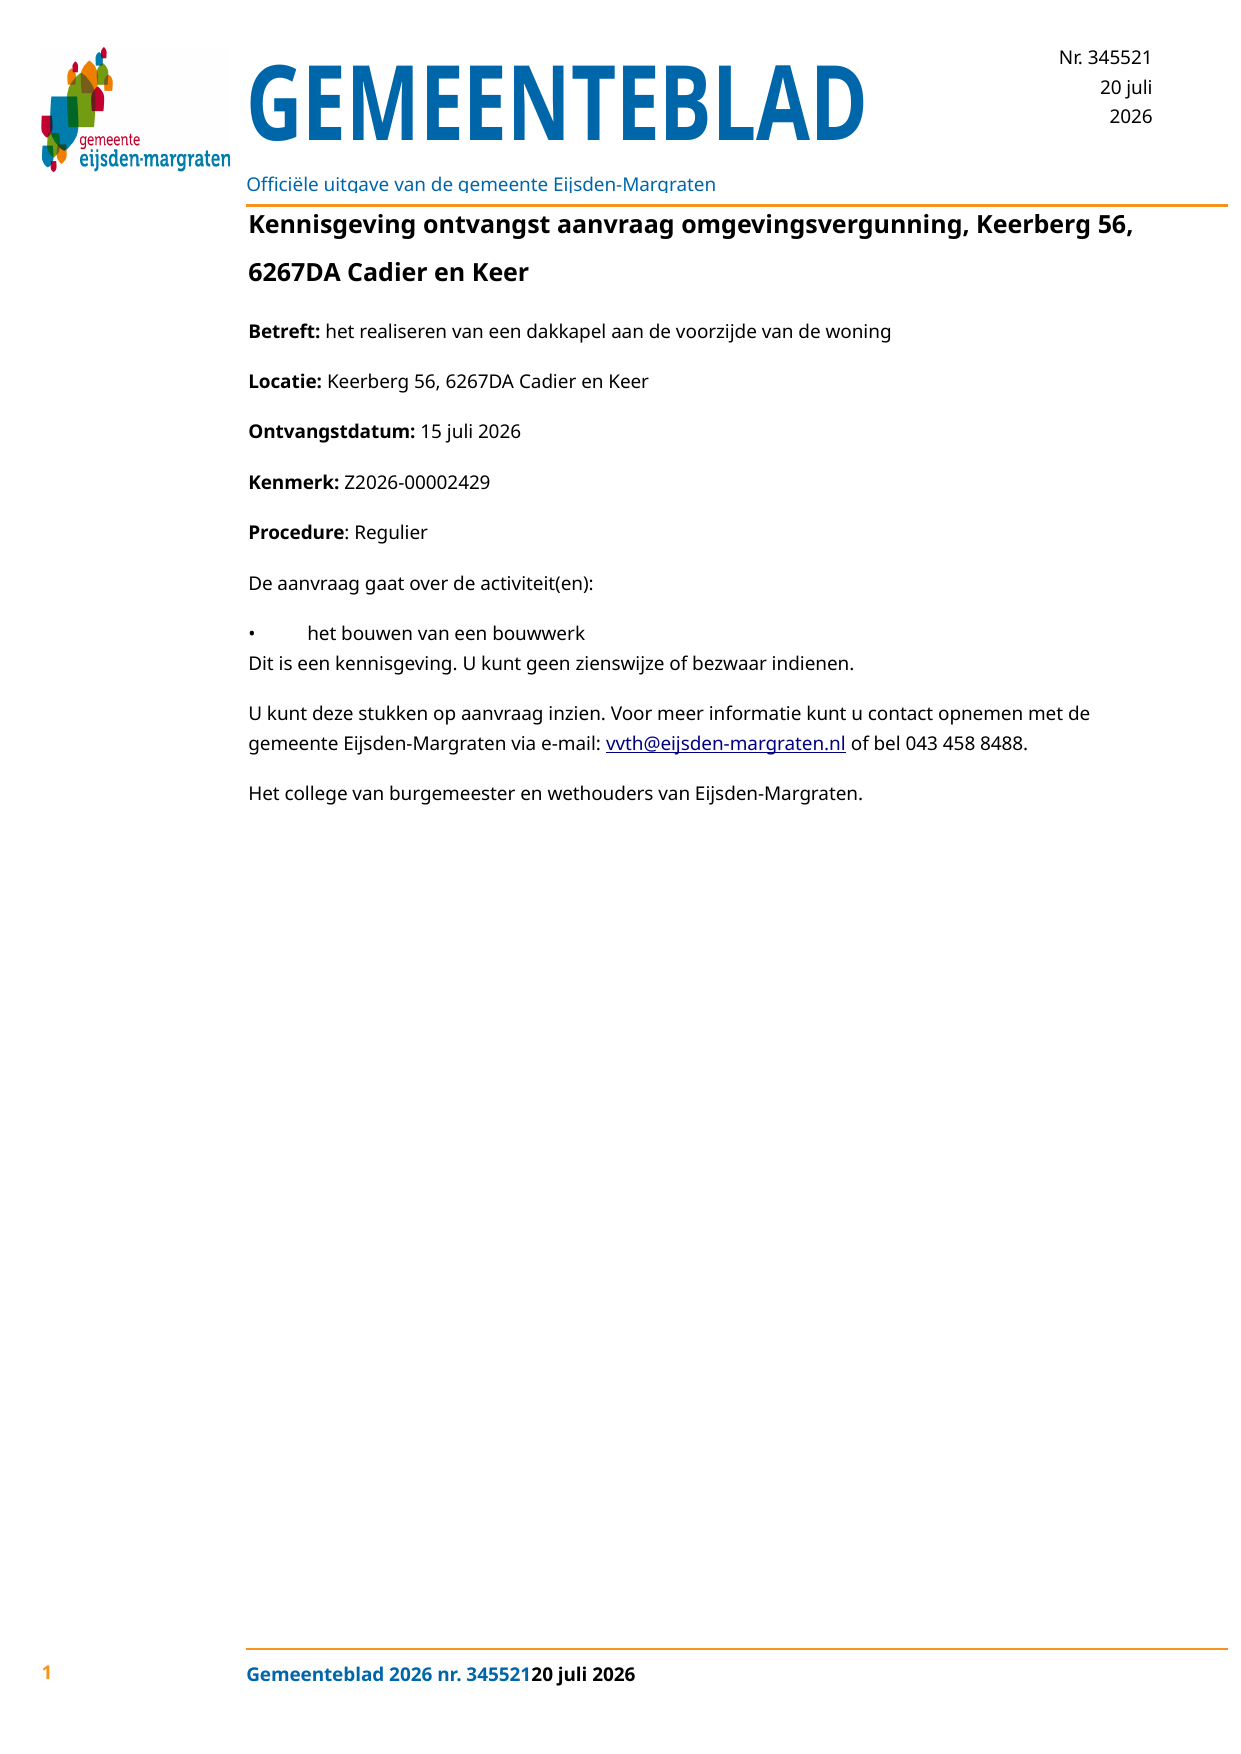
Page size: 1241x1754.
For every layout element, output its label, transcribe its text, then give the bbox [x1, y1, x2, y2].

text Het college van burgemeester en wethouders van Eijsden-Margraten. [248, 780, 1152, 806]
list het bouwen van een bouwwerk [248, 620, 1152, 646]
text De aanvraag gaat over de activiteit(en): [248, 570, 1152, 596]
text Kenmerk: Z2026-00002429 [248, 469, 1152, 495]
text Ontvangstdatum: 15 juli 2026 [248, 419, 1152, 444]
text Betreft: het realiseren van een dakkapel aan de voorzijde van de woning [248, 318, 1152, 344]
text Procedure: Regulier [248, 519, 1152, 545]
text Kennisgeving ontvangst aanvraag omgevingsvergunning, Keerberg 56, 6267DA Cadier en Keer [248, 207, 1152, 288]
text Dit is een kennisgeving. U kunt geen zienswijze of bezwaar indienen. [248, 650, 1152, 676]
text Locatie: Keerberg 56, 6267DA Cadier en Keer [248, 368, 1152, 394]
picture [41, 47, 231, 172]
text U kunt deze stukken op aanvraag inzien. Voor meer informatie kunt u contact opnemen met de gemeente Eijsden-Margraten via e-mail: vvth@eijsden-margraten.nl of bel 043 458 8488. [248, 700, 1152, 756]
